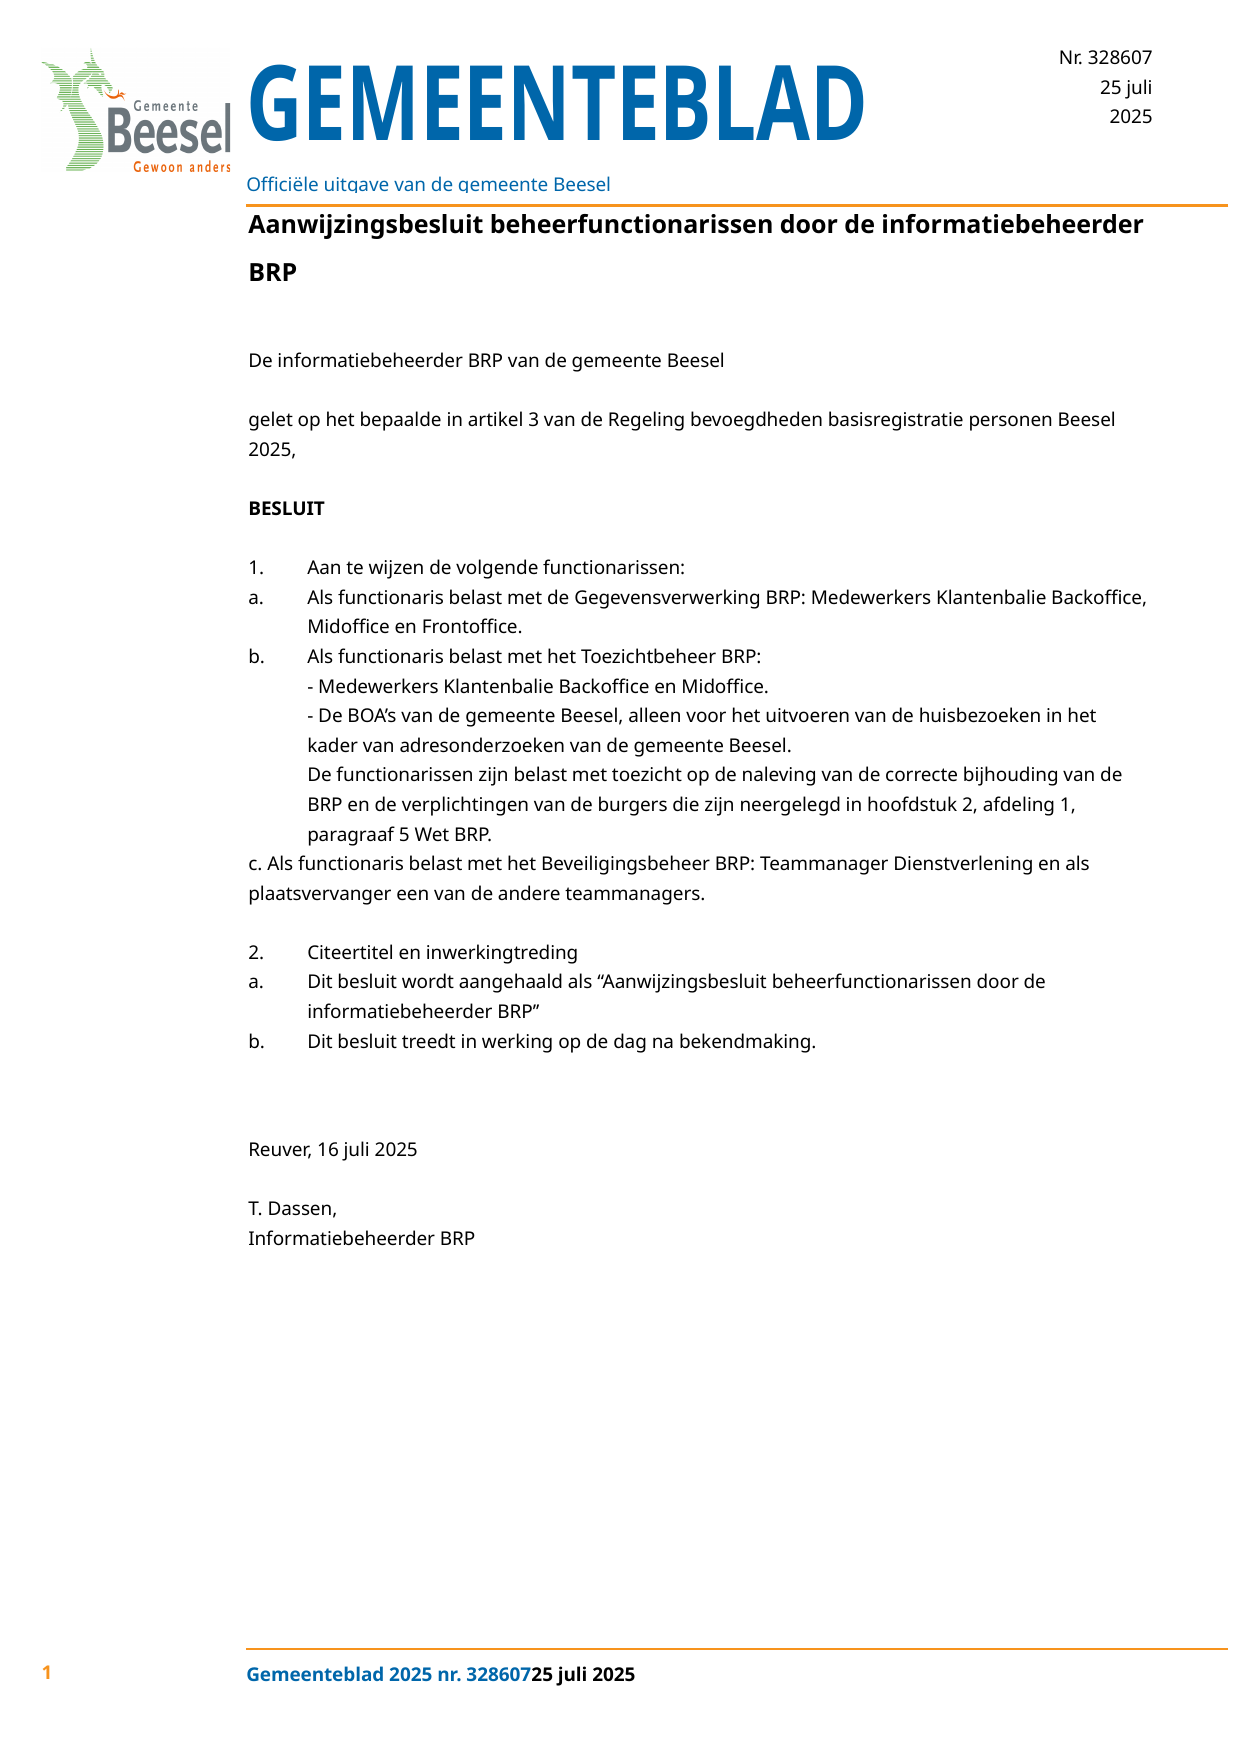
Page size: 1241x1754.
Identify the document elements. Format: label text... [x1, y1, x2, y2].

list Als functionaris belast met de Gegevensverwerking BRP: Medewerkers Klantenbalie Backoffice, Midoffice en Frontoffice. [248, 584, 1152, 639]
text c. Als functionaris belast met het Beveiligingsbeheer BRP: Teammanager Dienstverlening en als plaatsvervanger een van de andere teammanagers. [248, 850, 1152, 906]
list - Medewerkers Klantenbalie Backoffice en Midoffice. [248, 673, 1152, 699]
list Als functionaris belast met het Toezichtbeheer BRP: [248, 643, 1152, 669]
text gelet op het bepaalde in artikel 3 van de Regeling bevoegdheden basisregistratie personen Beesel 2025​, [248, 407, 1152, 462]
text Aanwijzingsbesluit beheerfunctionarissen door de informatiebeheerder BRP [248, 207, 1152, 288]
text Informatiebeheerder BRP [248, 1225, 1152, 1251]
list Dit besluit treedt in werking op de dag na bekendmaking. [248, 1028, 1152, 1054]
text BESLUIT [248, 495, 1152, 521]
list Citeertitel en inwerkingtreding [248, 939, 1152, 965]
text De informatiebeheerder BRP van de gemeente Beesel [248, 347, 1152, 373]
picture [41, 47, 231, 172]
text T. Dassen, [248, 1196, 1152, 1221]
text Reuver, 16 juli 2025 [248, 1136, 1152, 1162]
list De functionarissen zijn belast met toezicht op de naleving van de correcte bijhouding van de BRP en de verplichtingen van de burgers die zijn neergelegd in hoofdstuk 2, afdeling 1, paragraaf 5 Wet BRP. [248, 762, 1152, 847]
list Aan te wijzen de volgende functionarissen: [248, 554, 1152, 580]
list - De BOA’s van de gemeente Beesel, alleen voor het uitvoeren van de huisbezoeken in het kader van adresonderzoeken van de gemeente Beesel. [248, 702, 1152, 758]
list Dit besluit wordt aangehaald als “Aanwijzingsbesluit beheerfunctionarissen door de informatiebeheerder BRP’’ [248, 969, 1152, 1024]
